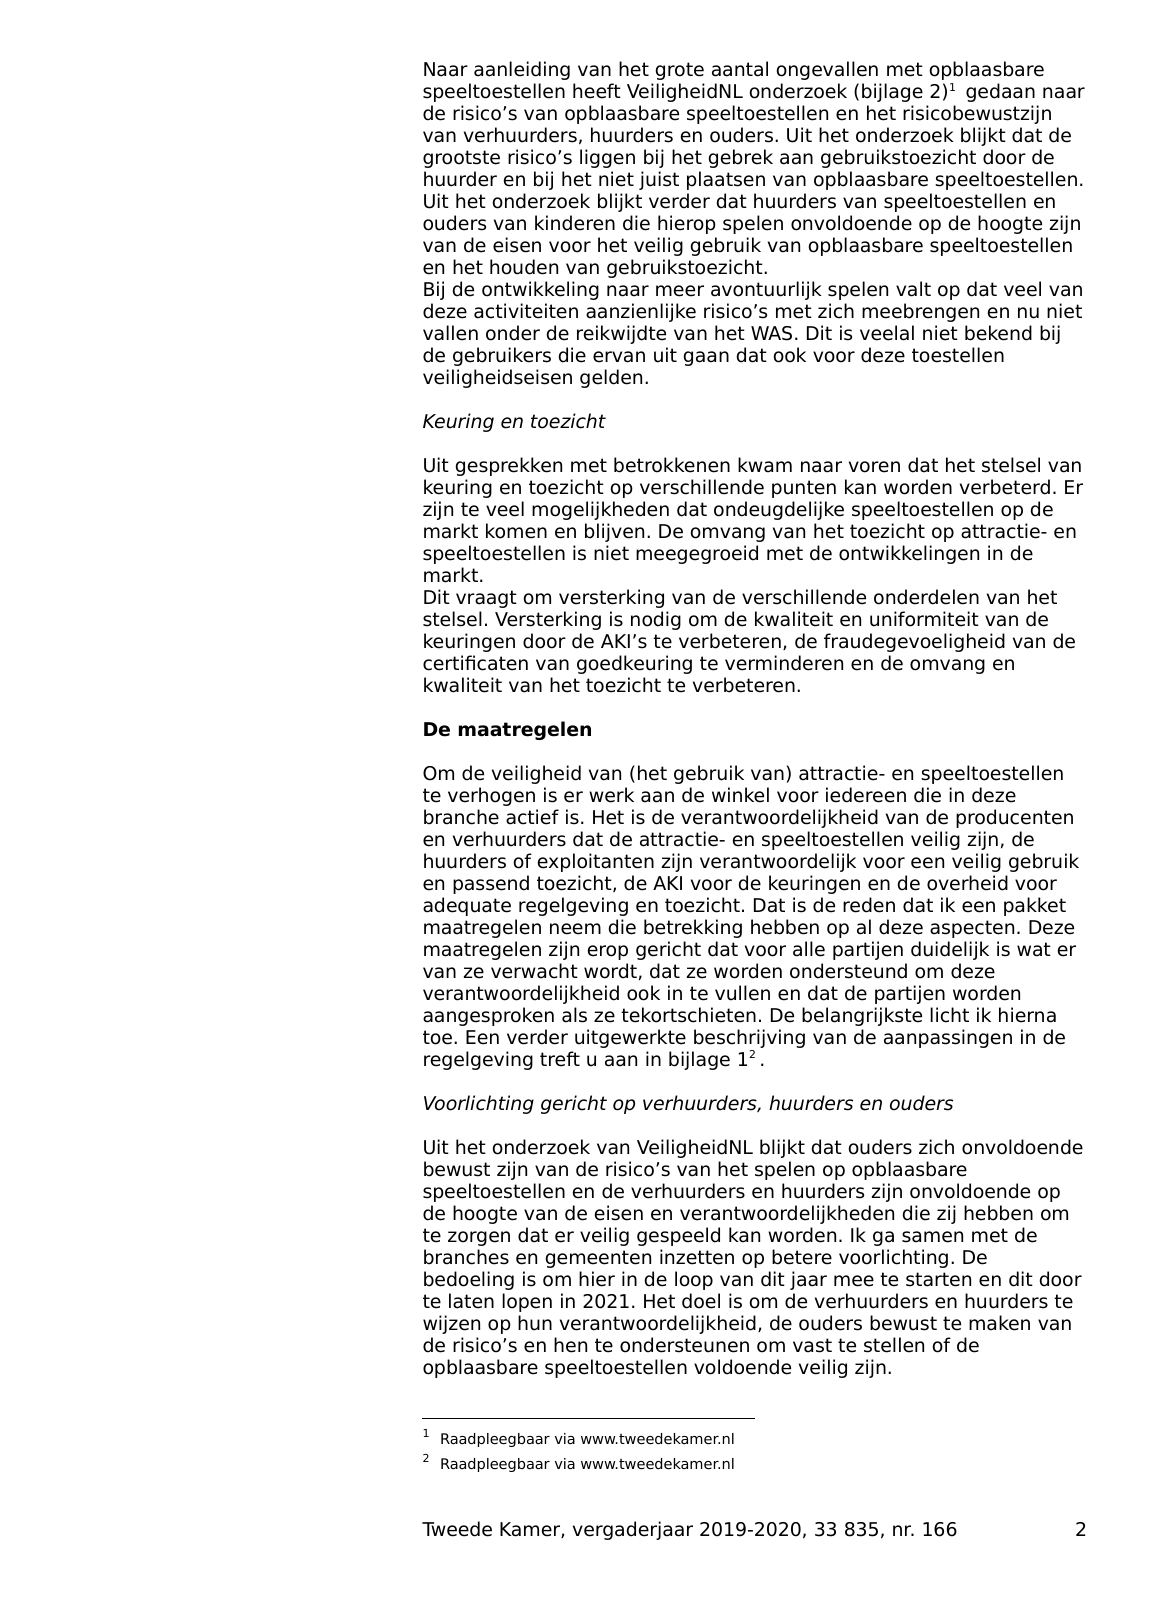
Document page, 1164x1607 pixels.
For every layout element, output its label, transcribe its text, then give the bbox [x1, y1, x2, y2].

text Uit gesprekken met betrokkenen kwam naar voren dat het stelsel van keuring en toezicht op verschillende punten kan worden verbeterd. Er zijn te veel mogelijkheden dat ondeugdelijke speeltoestellen op de markt komen en blijven. De omvang van het toezicht op attractie- en speeltoestellen is niet meegegroeid met de ontwikkelingen in de markt. [422, 455, 1087, 587]
subtitle De maatregelen [422, 719, 1087, 741]
text Raadpleegbaar via www.tweedekamer.nl [422, 1452, 1087, 1474]
text Uit het onderzoek van VeiligheidNL blijkt dat ouders zich onvoldoende bewust zijn van de risico’s van het spelen op opblaasbare speeltoestellen en de verhuurders en huurders zijn onvoldoende op de hoogte van de eisen en verantwoordelijkheden die zij hebben om te zorgen dat er veilig gespeeld kan worden. Ik ga samen met de branches en gemeenten inzetten op betere voorlichting. De bedoeling is om hier in de loop van dit jaar mee te starten en dit door te laten lopen in 2021. Het doel is om de verhuurders en huurders te wijzen op hun verantwoordelijkheid, de ouders bewust te maken van de risico’s en hen te ondersteunen om vast te stellen of de opblaasbare speeltoestellen voldoende veilig zijn. [422, 1137, 1087, 1379]
text Bij de ontwikkeling naar meer avontuurlijk spelen valt op dat veel van deze activiteiten aanzienlijke risico’s met zich meebrengen en nu niet vallen onder de reikwijdte van het WAS. Dit is veelal niet bekend bij de gebruikers die ervan uit gaan dat ook voor deze toestellen veiligheidseisen gelden. [422, 279, 1087, 389]
subtitle Keuring en toezicht [422, 411, 1087, 433]
text Raadpleegbaar via www.tweedekamer.nl [422, 1427, 1087, 1449]
text Naar aanleiding van het grote aantal ongevallen met opblaasbare speeltoestellen heeft VeiligheidNL onderzoek (bijlage 2) gedaan naar de risico’s van opblaasbare speeltoestellen en het risicobewustzijn van verhuurders, huurders en ouders. Uit het onderzoek blijkt dat de grootste risico’s liggen bij het gebrek aan gebruikstoezicht door de huurder en bij het niet juist plaatsen van opblaasbare speeltoestellen. Uit het onderzoek blijkt verder dat huurders van speeltoestellen en ouders van kinderen die hierop spelen onvoldoende op de hoogte zijn van de eisen voor het veilig gebruik van opblaasbare speeltoestellen en het houden van gebruikstoezicht. [422, 59, 1087, 279]
text Om de veiligheid van (het gebruik van) attractie- en speeltoestellen te verhogen is er werk aan de winkel voor iedereen die in deze branche actief is. Het is de verantwoordelijkheid van de producenten en verhuurders dat de attractie- en speeltoestellen veilig zijn, de huurders of exploitanten zijn verantwoordelijk voor een veilig gebruik en passend toezicht, de AKI voor de keuringen en de overheid voor adequate regelgeving en toezicht. Dat is de reden dat ik een pakket maatregelen neem die betrekking hebben op al deze aspecten. Deze maatregelen zijn erop gericht dat voor alle partijen duidelijk is wat er van ze verwacht wordt, dat ze worden ondersteund om deze verantwoordelijkheid ook in te vullen en dat de partijen worden aangesproken als ze tekortschieten. De belangrijkste licht ik hierna toe. Een verder uitgewerkte beschrijving van de aanpassingen in de regelgeving treft u aan in bijlage 1. [422, 763, 1087, 1071]
text Dit vraagt om versterking van de verschillende onderdelen van het stelsel. Versterking is nodig om de kwaliteit en uniformiteit van de keuringen door de AKI’s te verbeteren, de fraudegevoeligheid van de certificaten van goedkeuring te verminderen en de omvang en kwaliteit van het toezicht te verbeteren. [422, 587, 1087, 697]
subtitle Voorlichting gericht op verhuurders, huurders en ouders [422, 1093, 1087, 1115]
